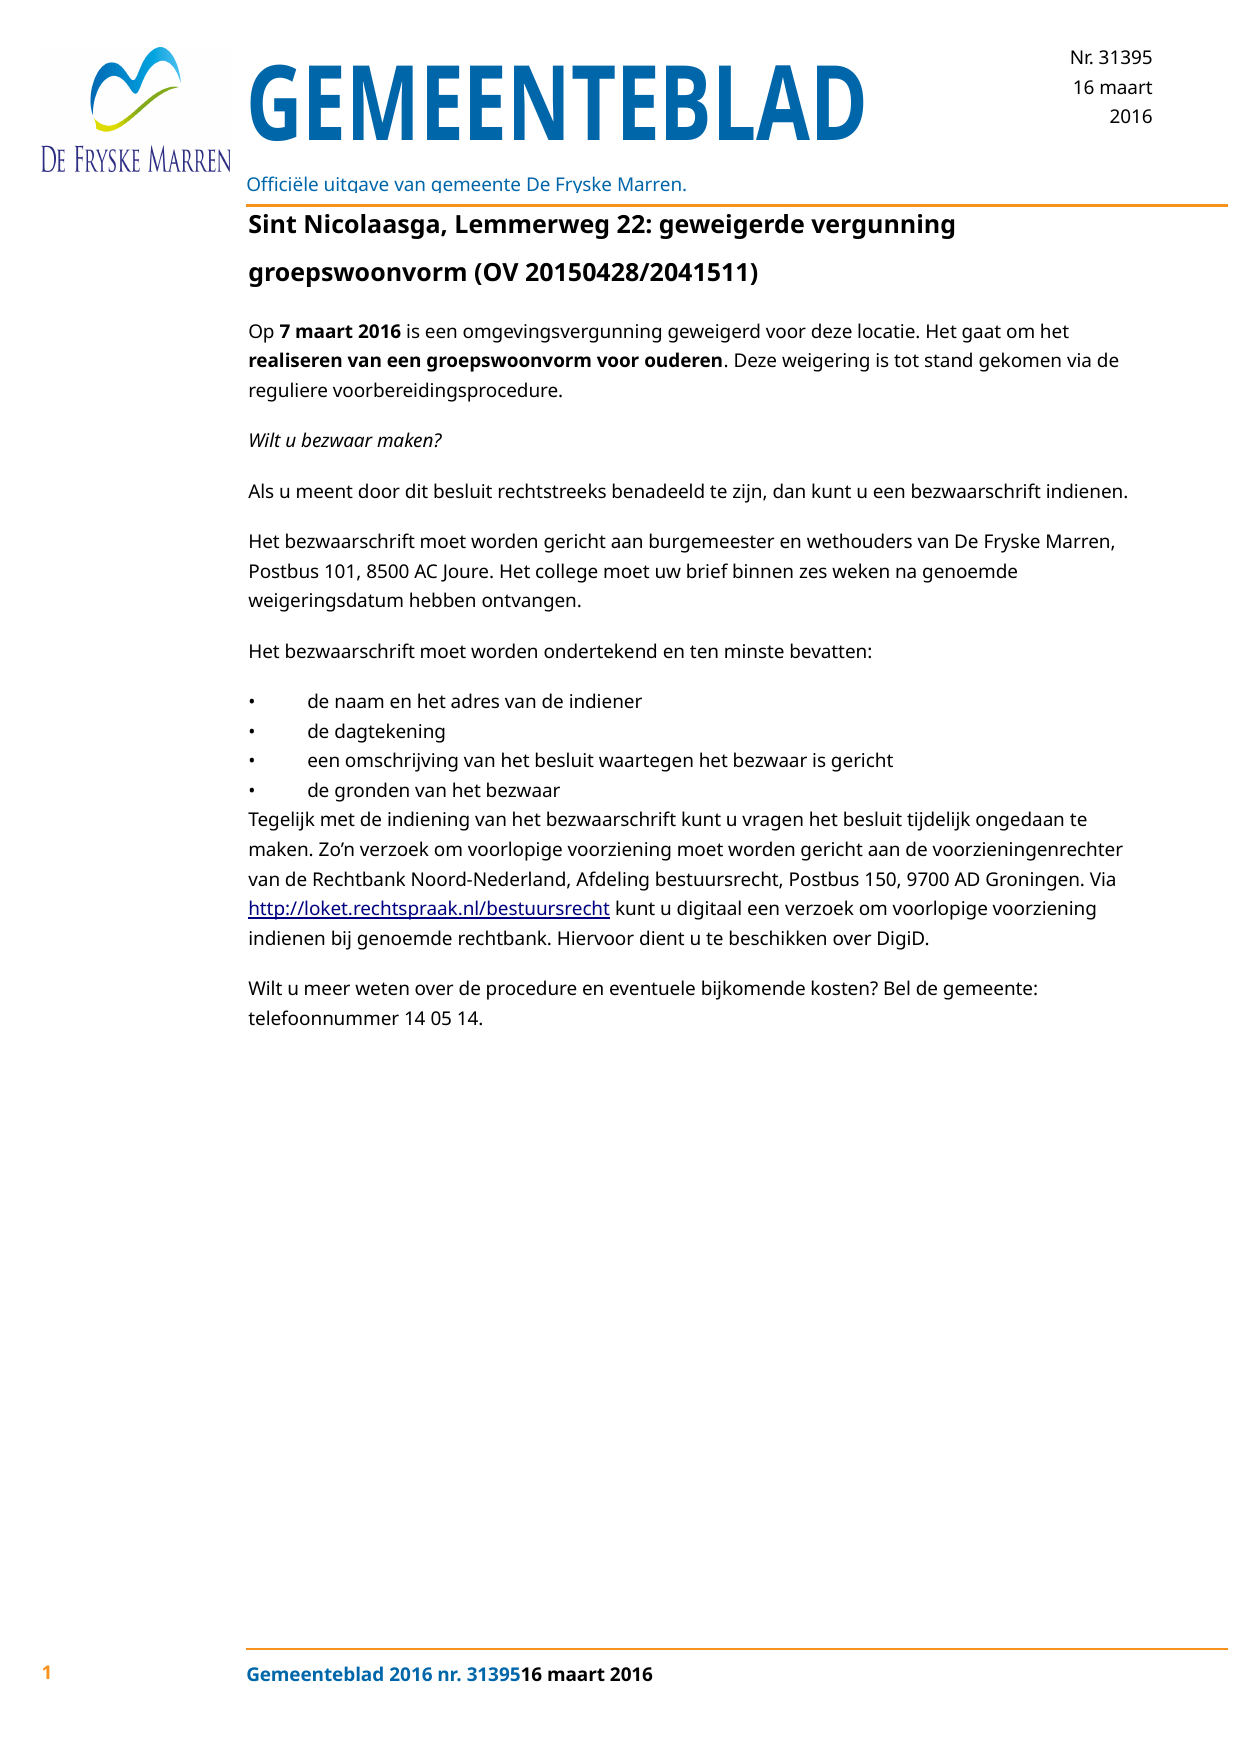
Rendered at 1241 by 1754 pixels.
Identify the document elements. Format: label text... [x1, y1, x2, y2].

text Het bezwaarschrift moet worden gericht aan burgemeester en wethouders van De Fryske Marren, Postbus 101, 8500 AC Joure. Het college moet uw brief binnen zes weken na genoemde weigeringsdatum hebben ontvangen. [248, 528, 1152, 613]
list de naam en het adres van de indiener [248, 688, 1152, 714]
text Sint Nicolaasga, Lemmerweg 22: geweigerde vergunning groepswoonvorm (OV 20150428/2041511) [248, 207, 1152, 288]
picture [41, 47, 231, 172]
text Als u meent door dit besluit rechtstreeks benadeeld te zijn, dan kunt u een bezwaarschrift indienen. [248, 478, 1152, 504]
text Het bezwaarschrift moet worden ondertekend en ten minste bevatten: [248, 638, 1152, 664]
text Wilt u meer weten over de procedure en eventuele bijkomende kosten? Bel de gemeente: telefoonnummer 14 05 14. [248, 975, 1152, 1031]
text Tegelijk met de indiening van het bezwaarschrift kunt u vragen het besluit tijdelijk ongedaan te maken. Zo’n verzoek om voorlopige voorziening moet worden gericht aan de voorzieningenrechter van de Rechtbank Noord-Nederland, Afdeling bestuursrecht, Postbus 150, 9700 AD Groningen. Via http://loket.rechtspraak.nl/bestuursrecht kunt u digitaal een verzoek om voorlopige voorziening indienen bij genoemde rechtbank. Hiervoor dient u te beschikken over DigiD. [248, 807, 1152, 951]
list een omschrijving van het besluit waartegen het bezwaar is gericht [248, 747, 1152, 773]
list de gronden van het bezwaar [248, 777, 1152, 803]
list de dagtekening [248, 718, 1152, 744]
text Op 7 maart 2016 is een omgevingsvergunning geweigerd voor deze locatie. Het gaat om het realiseren van een groepswoonvorm voor ouderen. Deze weigering is tot stand gekomen via de reguliere voorbereidingsprocedure. [248, 318, 1152, 403]
text Wilt u bezwaar maken? [248, 427, 1152, 453]
